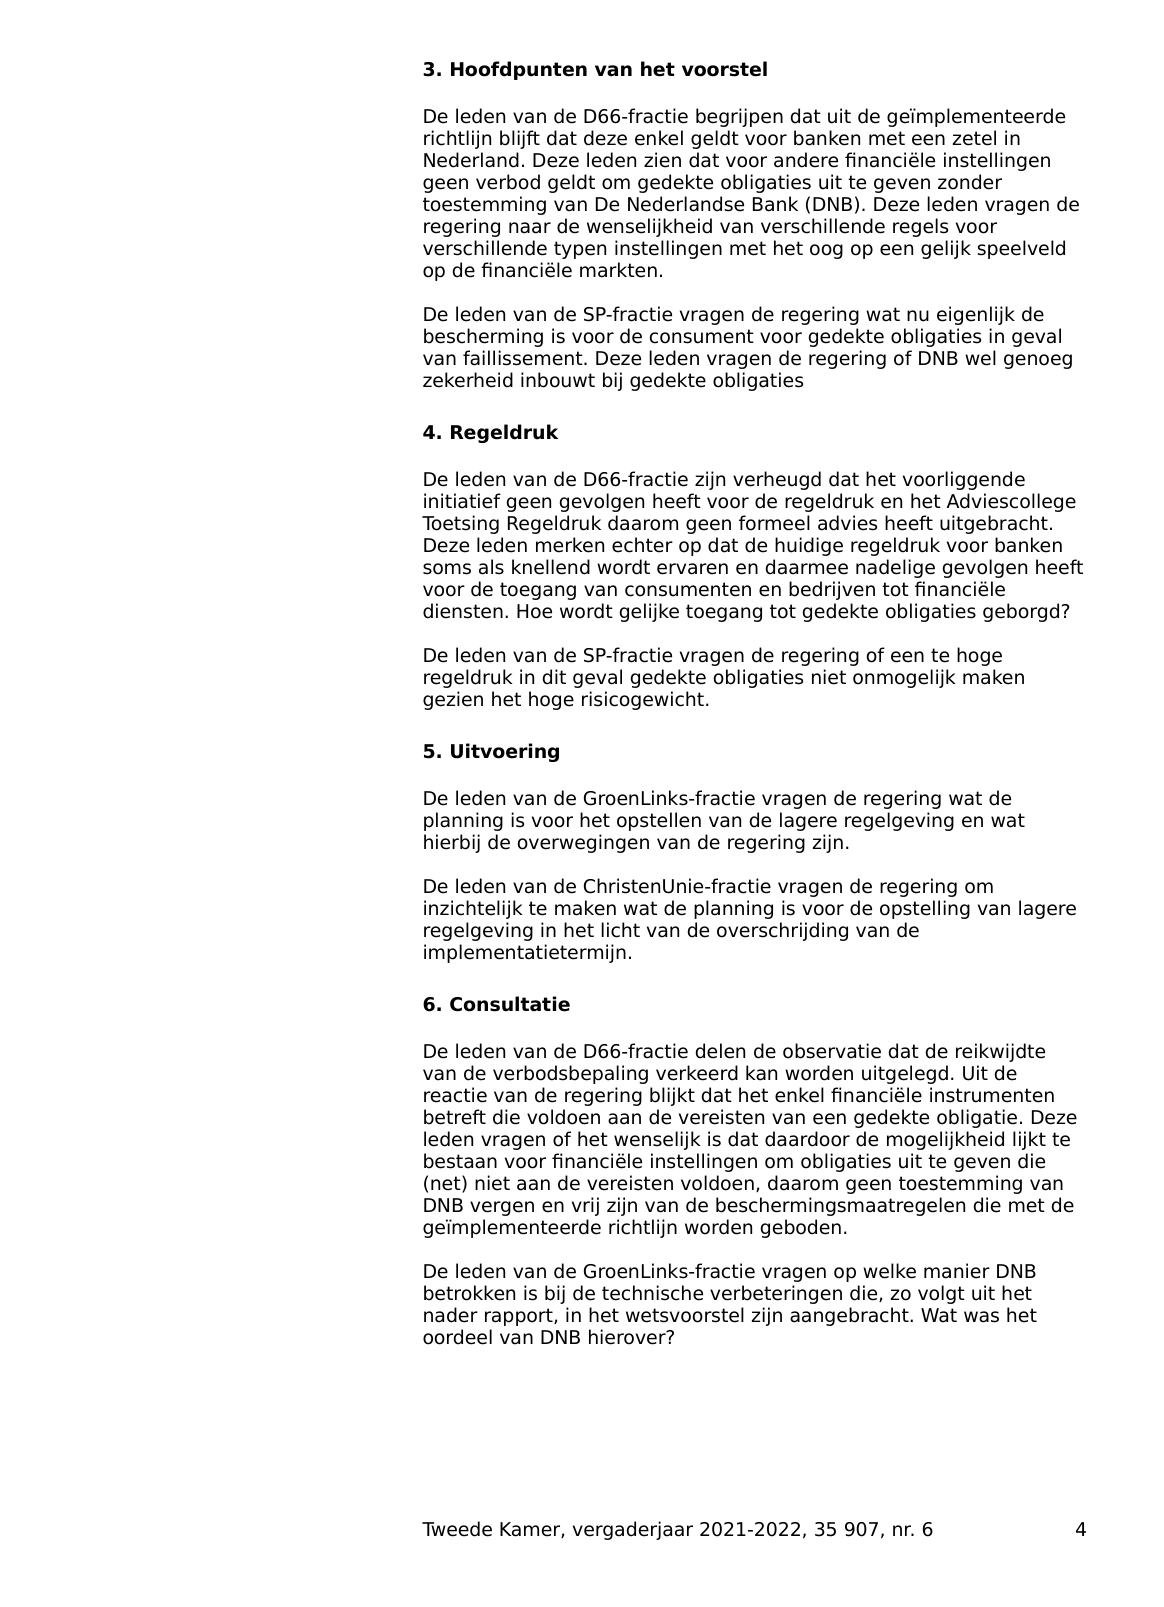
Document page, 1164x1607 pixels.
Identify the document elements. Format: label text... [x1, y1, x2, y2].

subtitle 6. Consultatie [422, 994, 1087, 1016]
text De leden van de SP-fractie vragen de regering of een te hoge regeldruk in dit geval gedekte obligaties niet onmogelijk maken gezien het hoge risicogewicht. [422, 645, 1087, 711]
subtitle 4. Regeldruk [422, 422, 1087, 444]
text De leden van de D66-fractie begrijpen dat uit de geïmplementeerde richtlijn blijft dat deze enkel geldt voor banken met een zetel in Nederland. Deze leden zien dat voor andere financiële instellingen geen verbod geldt om gedekte obligaties uit te geven zonder toestemming van De Nederlandse Bank (DNB). Deze leden vragen de regering naar de wenselijkheid van verschillende regels voor verschillende typen instellingen met het oog op een gelijk speelveld op de financiële markten. [422, 106, 1087, 282]
subtitle 3. Hoofdpunten van het voorstel [422, 59, 1087, 81]
text De leden van de GroenLinks-fractie vragen de regering wat de planning is voor het opstellen van de lagere regelgeving en wat hierbij de overwegingen van de regering zijn. [422, 788, 1087, 854]
text De leden van de D66-fractie zijn verheugd dat het voorliggende initiatief geen gevolgen heeft voor de regeldruk en het Adviescollege Toetsing Regeldruk daarom geen formeel advies heeft uitgebracht. Deze leden merken echter op dat de huidige regeldruk voor banken soms als knellend wordt ervaren en daarmee nadelige gevolgen heeft voor de toegang van consumenten en bedrijven tot financiële diensten. Hoe wordt gelijke toegang tot gedekte obligaties geborgd? [422, 469, 1087, 623]
text De leden van de GroenLinks-fractie vragen op welke manier DNB betrokken is bij de technische verbeteringen die, zo volgt uit het nader rapport, in het wetsvoorstel zijn aangebracht. Wat was het oordeel van DNB hierover? [422, 1261, 1087, 1349]
text De leden van de ChristenUnie-fractie vragen de regering om inzichtelijk te maken wat de planning is voor de opstelling van lagere regelgeving in het licht van de overschrijding van de implementatietermijn. [422, 876, 1087, 964]
text De leden van de D66-fractie delen de observatie dat de reikwijdte van de verbodsbepaling verkeerd kan worden uitgelegd. Uit de reactie van de regering blijkt dat het enkel financiële instrumenten betreft die voldoen aan de vereisten van een gedekte obligatie. Deze leden vragen of het wenselijk is dat daardoor de mogelijkheid lijkt te bestaan voor financiële instellingen om obligaties uit te geven die (net) niet aan de vereisten voldoen, daarom geen toestemming van DNB vergen en vrij zijn van de beschermingsmaatregelen die met de geïmplementeerde richtlijn worden geboden. [422, 1041, 1087, 1239]
subtitle 5. Uitvoering [422, 741, 1087, 763]
text De leden van de SP-fractie vragen de regering wat nu eigenlijk de bescherming is voor de consument voor gedekte obligaties in geval van faillissement. Deze leden vragen de regering of DNB wel genoeg zekerheid inbouwt bij gedekte obligaties [422, 304, 1087, 392]
